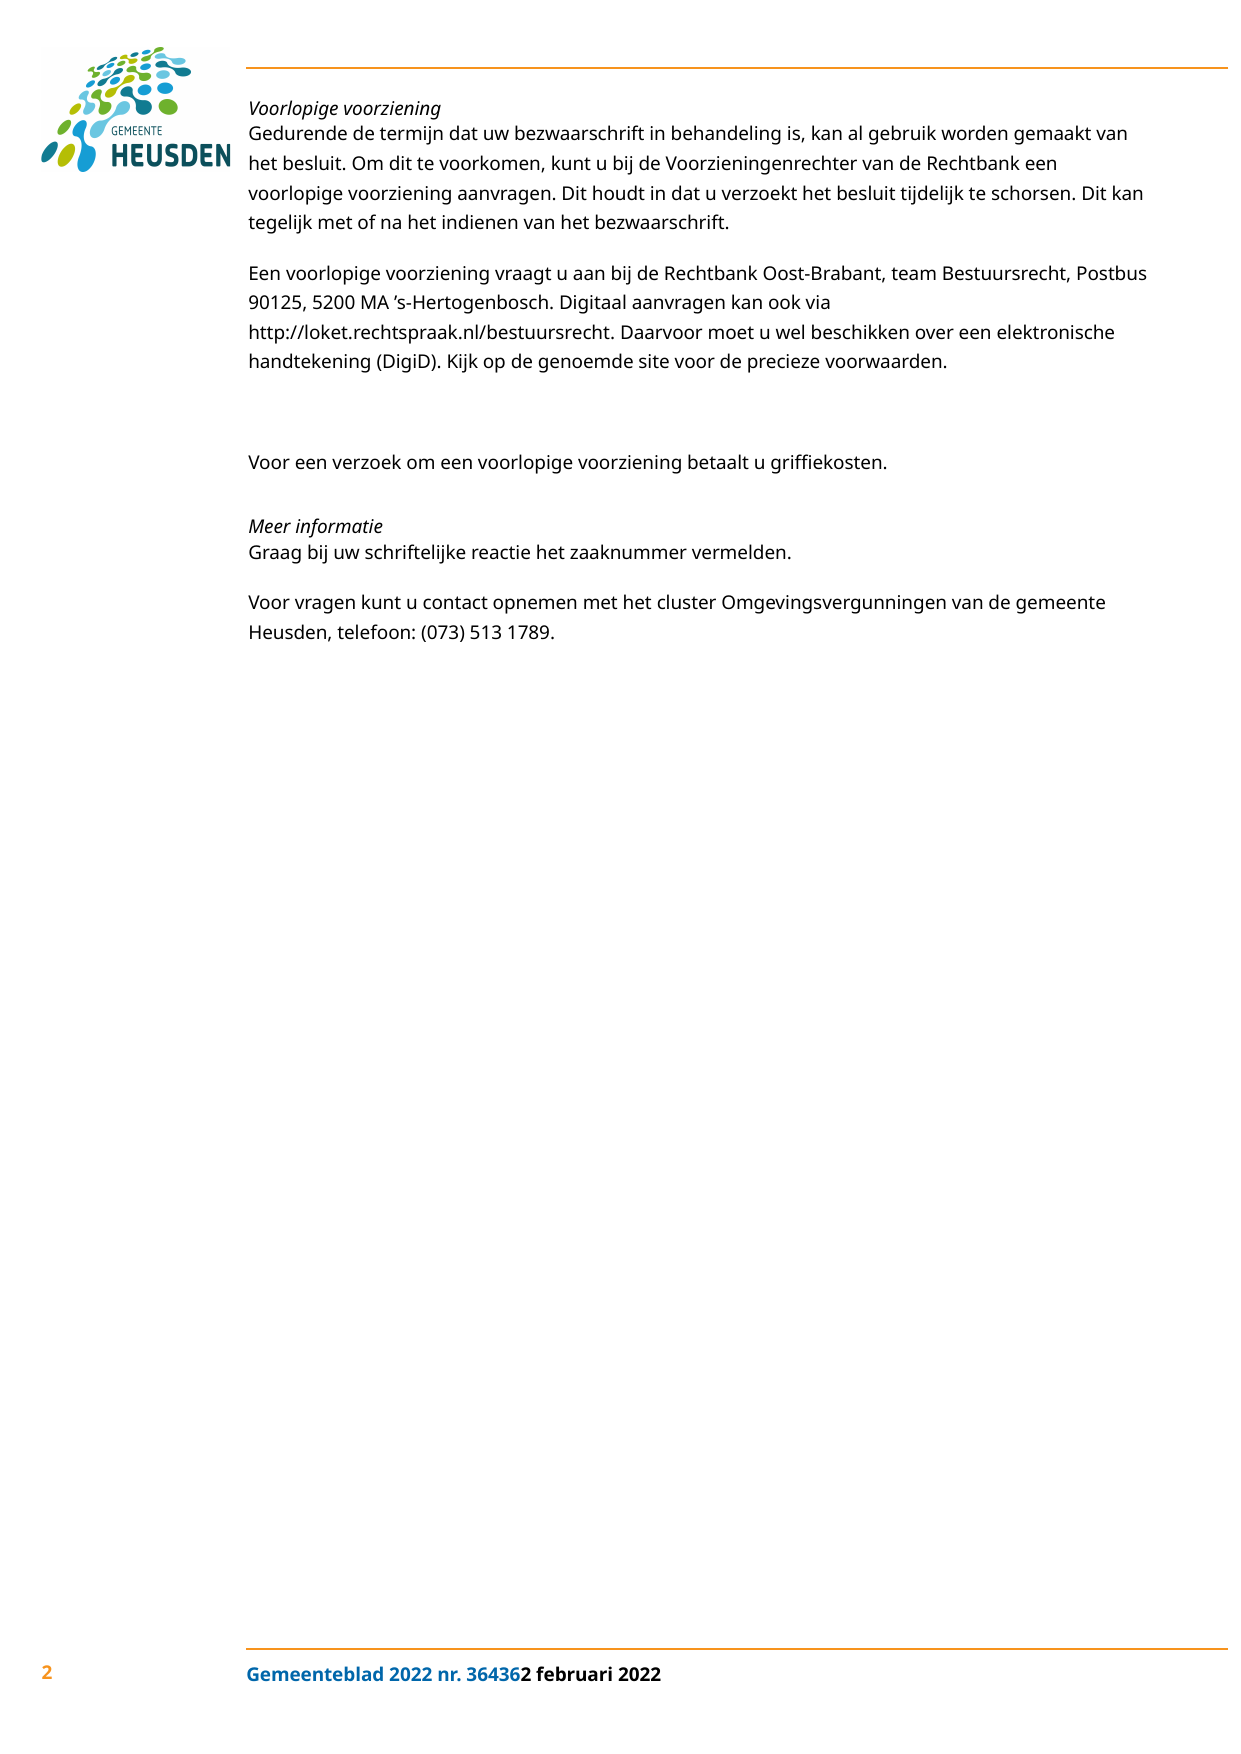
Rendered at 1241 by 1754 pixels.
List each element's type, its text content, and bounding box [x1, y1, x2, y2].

text Meer informatie [248, 513, 1152, 539]
text Voor vragen kunt u contact opnemen met het cluster Omgevingsvergunningen van de gemeente Heusden, telefoon: (073) 513 1789. [248, 589, 1152, 645]
text Een voorlopige voorziening vraagt u aan bij de Rechtbank Oost-Brabant, team Bestuursrecht, Postbus 90125, 5200 MA ’s-Hertogenbosch. Digitaal aanvragen kan ook via http://loket.rechtspraak.nl/bestuursrecht. Daarvoor moet u wel beschikken over een elektronische handtekening (DigiD). Kijk op de genoemde site voor de precieze voorwaarden. [248, 260, 1152, 374]
text Voor een verzoek om een voorlopige voorziening betaalt u griffiekosten. [248, 449, 1152, 475]
text Graag bij uw schriftelijke reactie het zaaknummer vermelden. [248, 539, 1152, 565]
text Gedurende de termijn dat uw bezwaarschrift in behandeling is, kan al gebruik worden gemaakt van het besluit. Om dit te voorkomen, kunt u bij de Voorzieningenrechter van de Rechtbank een voorlopige voorziening aanvragen. Dit houdt in dat u verzoekt het besluit tijdelijk te schorsen. Dit kan tegelijk met of na het indienen van het bezwaarschrift. [248, 121, 1152, 235]
text Voorlopige voorziening [248, 95, 1152, 121]
picture [41, 47, 231, 172]
